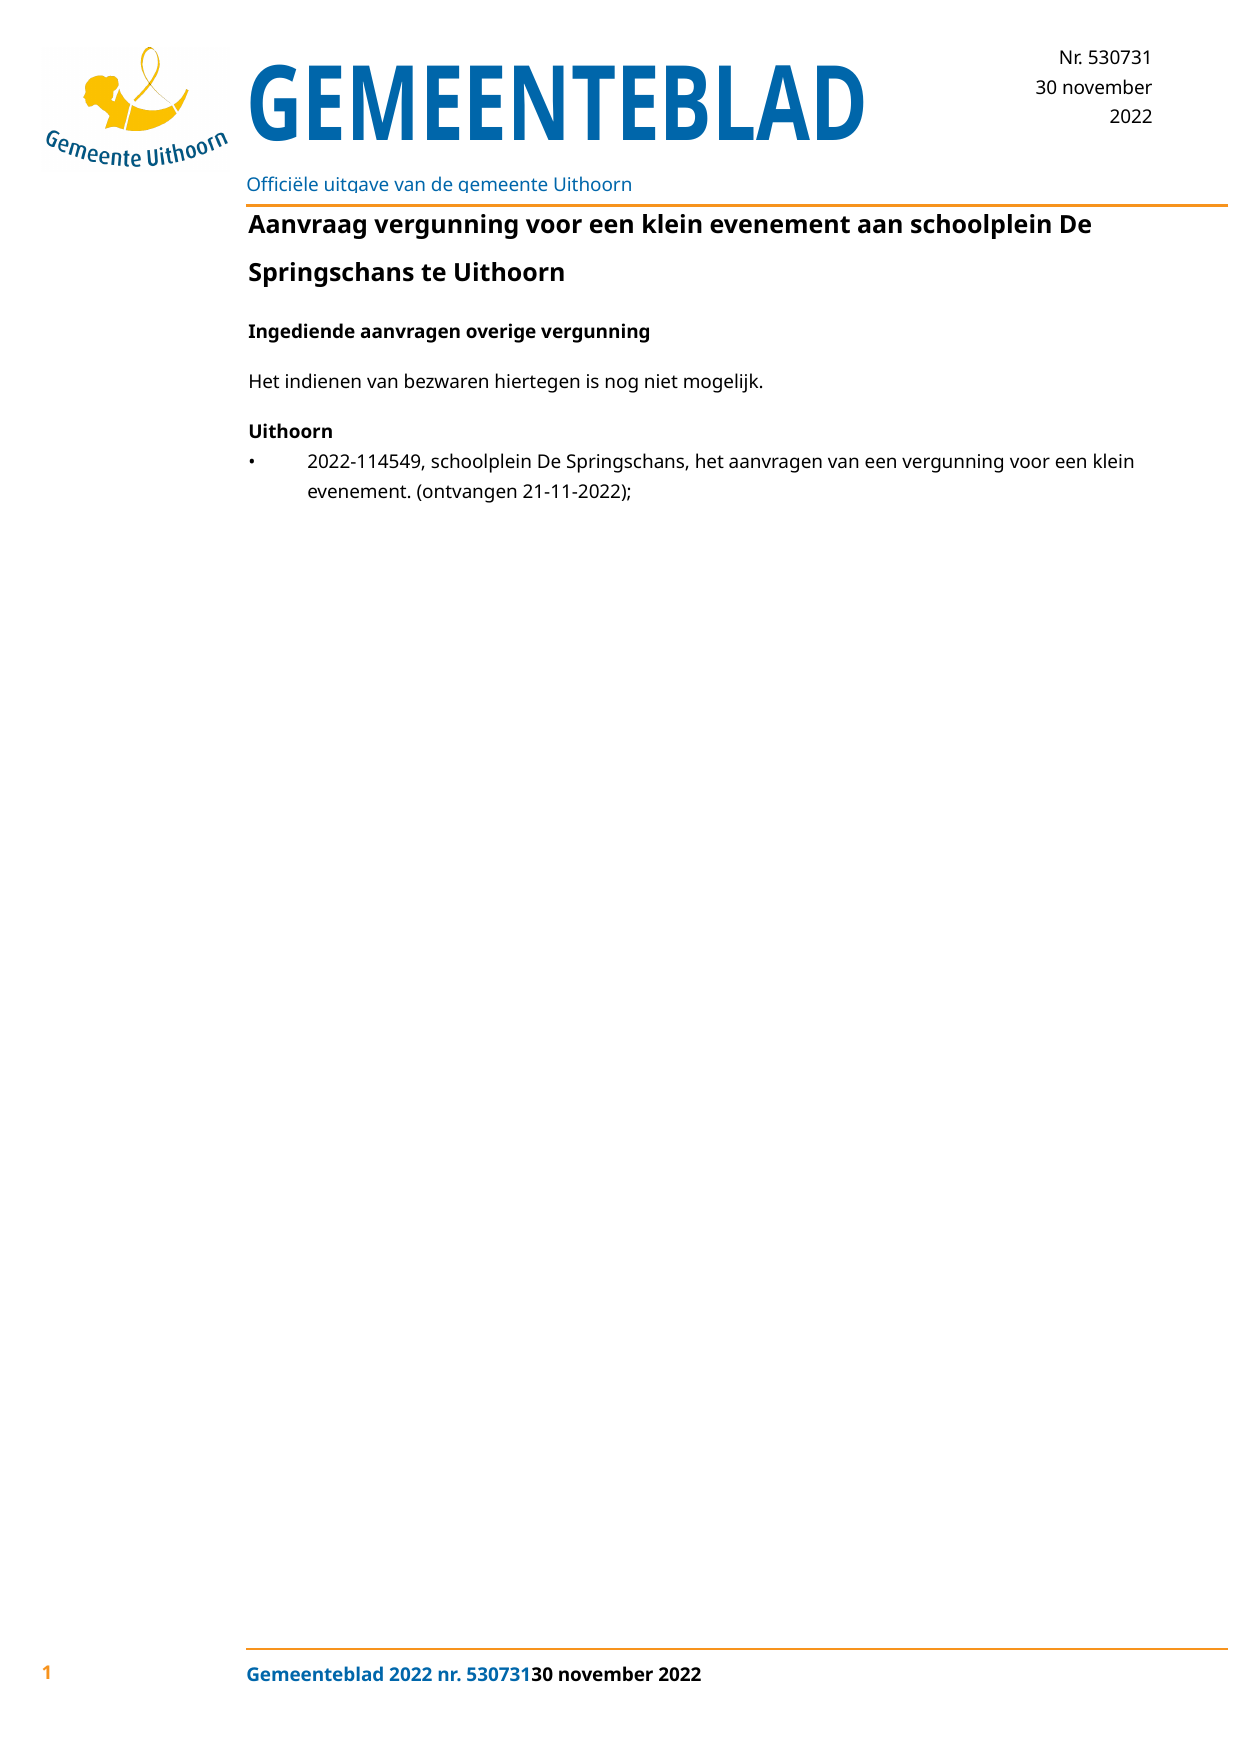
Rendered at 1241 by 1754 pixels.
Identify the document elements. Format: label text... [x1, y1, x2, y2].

text Aanvraag vergunning voor een klein evenement aan schoolplein De Springschans te Uithoorn [248, 207, 1152, 288]
list 2022-114549, schoolplein De Springschans, het aanvragen van een vergunning voor een klein evenement. (ontvangen 21-11-2022); [248, 448, 1152, 504]
text Ingediende aanvragen overige vergunning [248, 318, 1152, 344]
text Het indienen van bezwaren hiertegen is nog niet mogelijk. [248, 368, 1152, 394]
picture [41, 47, 231, 172]
text Uithoorn [248, 419, 1152, 444]
